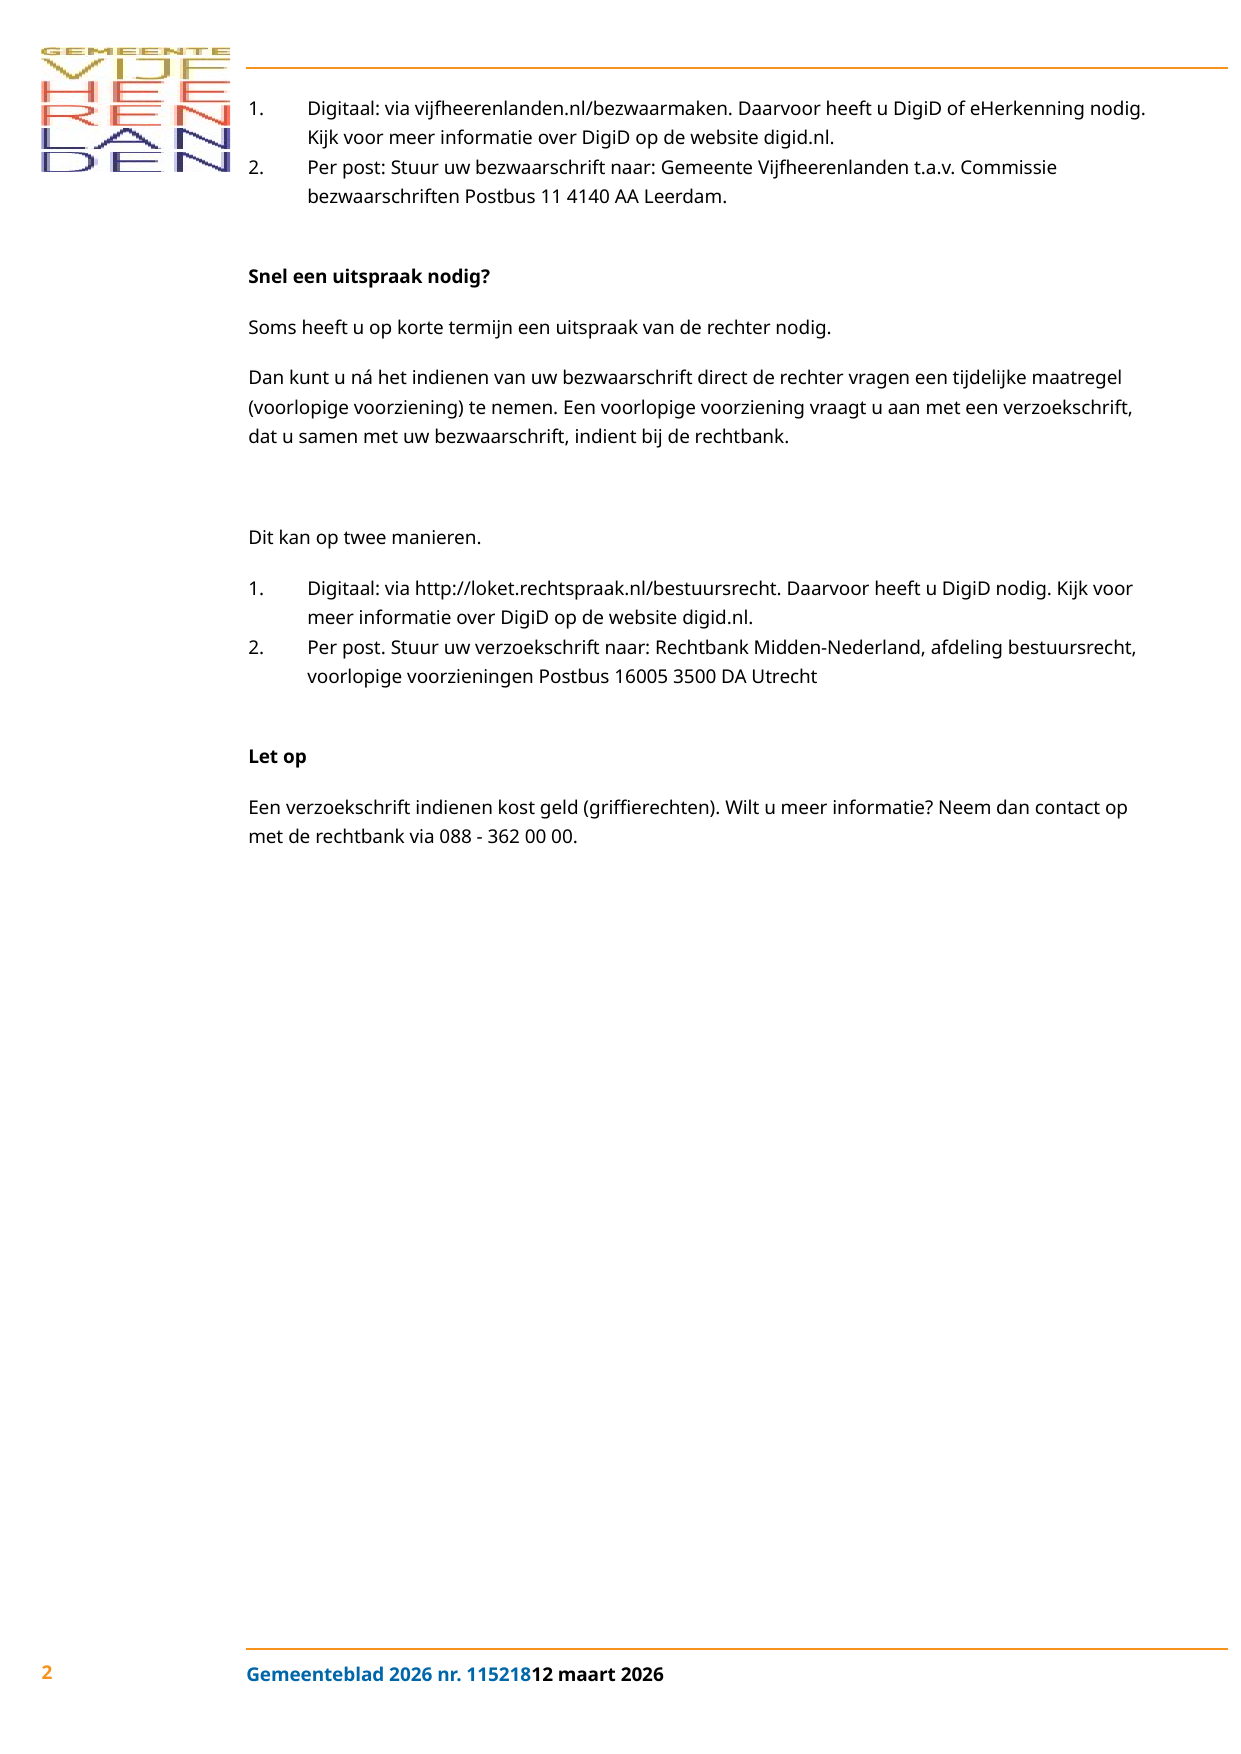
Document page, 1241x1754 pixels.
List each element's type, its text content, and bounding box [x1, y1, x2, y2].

list Digitaal: via http://loket.rechtspraak.nl/bestuursrecht. Daarvoor heeft u DigiD nodig. Kijk voor meer informatie over DigiD op de website digid.nl. [248, 575, 1152, 630]
list Digitaal: via vijfheerenlanden.nl/bezwaarmaken. Daarvoor heeft u DigiD of eHerkenning nodig. Kijk voor meer informatie over DigiD op de website digid.nl. [248, 95, 1152, 150]
text Dit kan op twee manieren. [248, 524, 1152, 550]
text Dan kunt u ná het indienen van uw bezwaarschrift direct de rechter vragen een tijdelijke maatregel (voorlopige voorziening) te nemen. Een voorlopige voorziening vraagt u aan met een verzoekschrift, dat u samen met uw bezwaarschrift, indient bij de rechtbank. [248, 364, 1152, 449]
picture [41, 47, 231, 172]
text Snel een uitspraak nodig? [248, 263, 1152, 289]
list Per post: Stuur uw bezwaarschrift naar: Gemeente Vijfheerenlanden t.a.v. Commissie bezwaarschriften Postbus 11 4140 AA Leerdam. [248, 154, 1152, 209]
list Per post. Stuur uw verzoekschrift naar: Rechtbank Midden-Nederland, afdeling bestuursrecht, voorlopige voorzieningen Postbus 16005 3500 DA Utrecht [248, 634, 1152, 689]
text Soms heeft u op korte termijn een uitspraak van de rechter nodig. [248, 314, 1152, 340]
text Let op [248, 743, 1152, 769]
text Een verzoekschrift indienen kost geld (griffierechten). Wilt u meer informatie? Neem dan contact op met de rechtbank via 088 - 362 00 00. [248, 794, 1152, 849]
